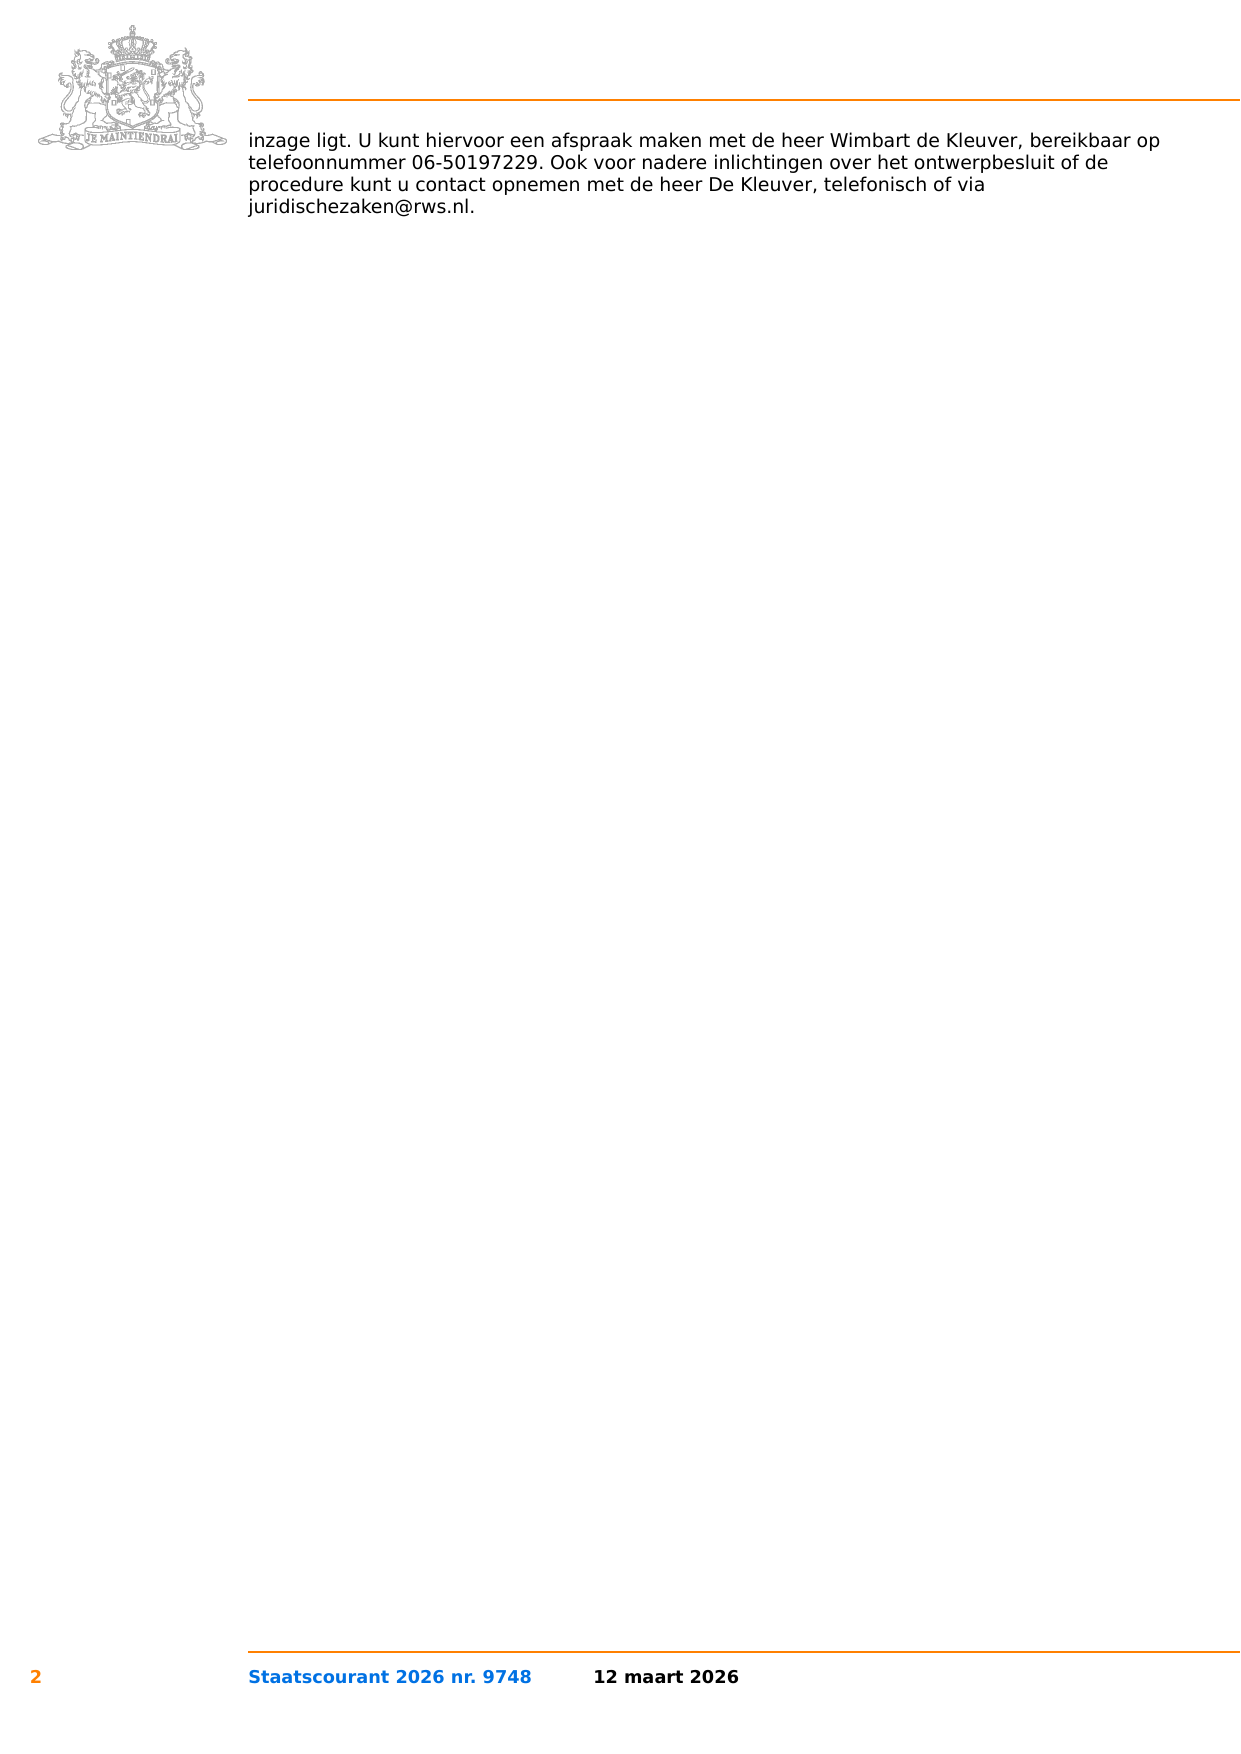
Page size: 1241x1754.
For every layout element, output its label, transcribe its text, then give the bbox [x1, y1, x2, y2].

text inzage ligt. U kunt hiervoor een afspraak maken met de heer Wimbart de Kleuver, bereikbaar op telefoonnummer 06-50197229. Ook voor nadere inlichtingen over het ontwerpbesluit of de procedure kunt u contact opnemen met de heer De Kleuver, telefonisch of via juridischezaken@rws.nl. [248, 130, 1163, 218]
picture [38, 25, 227, 150]
